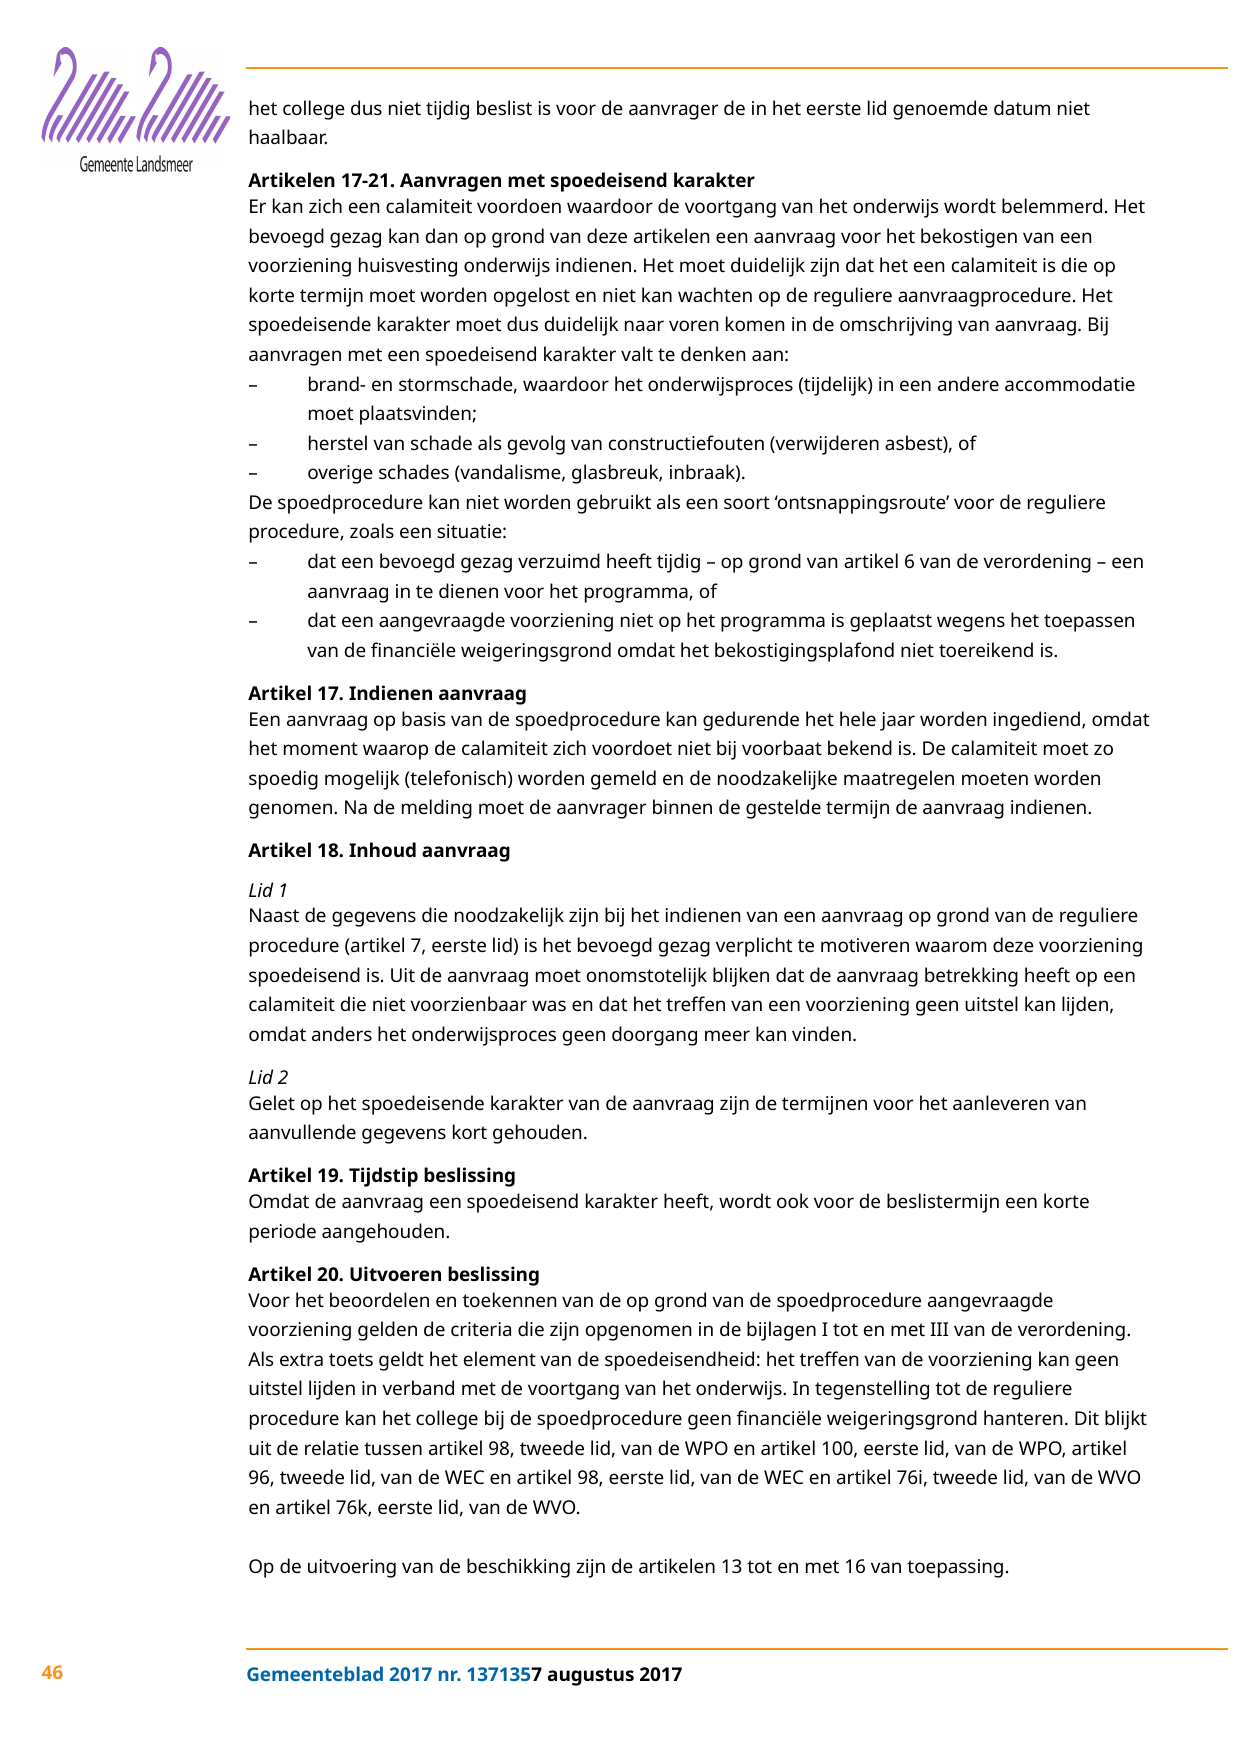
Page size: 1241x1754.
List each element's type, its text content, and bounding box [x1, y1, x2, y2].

text Een aanvraag op basis van de spoedprocedure kan gedurende het hele jaar worden ingediend, omdat het moment waarop de calamiteit zich voordoet niet bij voorbaat bekend is. De calamiteit moet zo spoedig mogelijk (telefonisch) worden gemeld en de noodzakelijke maatregelen moeten worden genomen. Na de melding moet de aanvrager binnen de gestelde termijn de aanvraag indienen. [248, 706, 1152, 820]
picture [41, 47, 231, 172]
list brand- en stormschade, waardoor het onderwijsproces (tijdelijk) in een andere accommodatie moet plaatsvinden; [248, 371, 1152, 426]
text Er kan zich een calamiteit voordoen waardoor de voortgang van het onderwijs wordt belemmerd. Het bevoegd gezag kan dan op grond van deze artikelen een aanvraag voor het bekostigen van een voorziening huisvesting onderwijs indienen. Het moet duidelijk zijn dat het een calamiteit is die op korte termijn moet worden opgelost en niet kan wachten op de reguliere aanvraagprocedure. Het spoedeisende karakter moet dus duidelijk naar voren komen in de omschrijving van aanvraag. Bij aanvragen met een spoedeisend karakter valt te denken aan: [248, 193, 1152, 367]
text Lid 1 [248, 877, 1152, 903]
text Artikel 17. Indienen aanvraag [248, 680, 1152, 706]
list dat een bevoegd gezag verzuimd heeft tijdig – op grond van artikel 6 van de verordening – een aanvraag in te dienen voor het programma, of [248, 548, 1152, 603]
text Lid 2 [248, 1064, 1152, 1090]
list dat een aangevraagde voorziening niet op het programma is geplaatst wegens het toepassen van de financiële weigeringsgrond omdat het bekostigingsplafond niet toereikend is. [248, 607, 1152, 663]
text Artikel 19. Tijdstip beslissing [248, 1163, 1152, 1188]
list herstel van schade als gevolg van constructiefouten (verwijderen asbest), of [248, 430, 1152, 456]
text Gelet op het spoedeisende karakter van de aanvraag zijn de termijnen voor het aanleveren van aanvullende gegevens kort gehouden. [248, 1090, 1152, 1145]
text Omdat de aanvraag een spoedeisend karakter heeft, wordt ook voor de beslistermijn een korte periode aangehouden. [248, 1188, 1152, 1244]
list overige schades (vandalisme, glasbreuk, inbraak). [248, 459, 1152, 485]
text Voor het beoordelen en toekennen van de op grond van de spoedprocedure aangevraagde voorziening gelden de criteria die zijn opgenomen in de bijlagen I tot en met III van de verordening. Als extra toets geldt het element van de spoedeisendheid: het treffen van de voorziening kan geen uitstel lijden in verband met de voortgang van het onderwijs. In tegenstelling tot de reguliere procedure kan het college bij de spoedprocedure geen financiële weigeringsgrond hanteren. Dit blijkt uit de relatie tussen artikel 98, tweede lid, van de WPO en artikel 100, eerste lid, van de WPO, artikel 96, tweede lid, van de WEC en artikel 98, eerste lid, van de WEC en artikel 76i, tweede lid, van de WVO en artikel 76k, eerste lid, van de WVO. [248, 1287, 1152, 1519]
text Op de uitvoering van de beschikking zijn de artikelen 13 tot en met 16 van toepassing. [248, 1553, 1152, 1579]
text Artikelen 17-21. Aanvragen met spoedeisend karakter [248, 167, 1152, 193]
text Naast de gegevens die noodzakelijk zijn bij het indienen van een aanvraag op grond van de reguliere procedure (artikel 7, eerste lid) is het bevoegd gezag verplicht te motiveren waarom deze voorziening spoedeisend is. Uit de aanvraag moet onomstotelijk blijken dat de aanvraag betrekking heeft op een calamiteit die niet voorzienbaar was en dat het treffen van een voorziening geen uitstel kan lijden, omdat anders het onderwijsproces geen doorgang meer kan vinden. [248, 903, 1152, 1047]
text Artikel 20. Uitvoeren beslissing [248, 1261, 1152, 1287]
text het college dus niet tijdig beslist is voor de aanvrager de in het eerste lid genoemde datum niet haalbaar. [248, 95, 1152, 150]
text Artikel 18. Inhoud aanvraag [248, 838, 1152, 863]
text De spoedprocedure kan niet worden gebruikt als een soort ‘ontsnappingsroute’ voor de reguliere procedure, zoals een situatie: [248, 489, 1152, 544]
